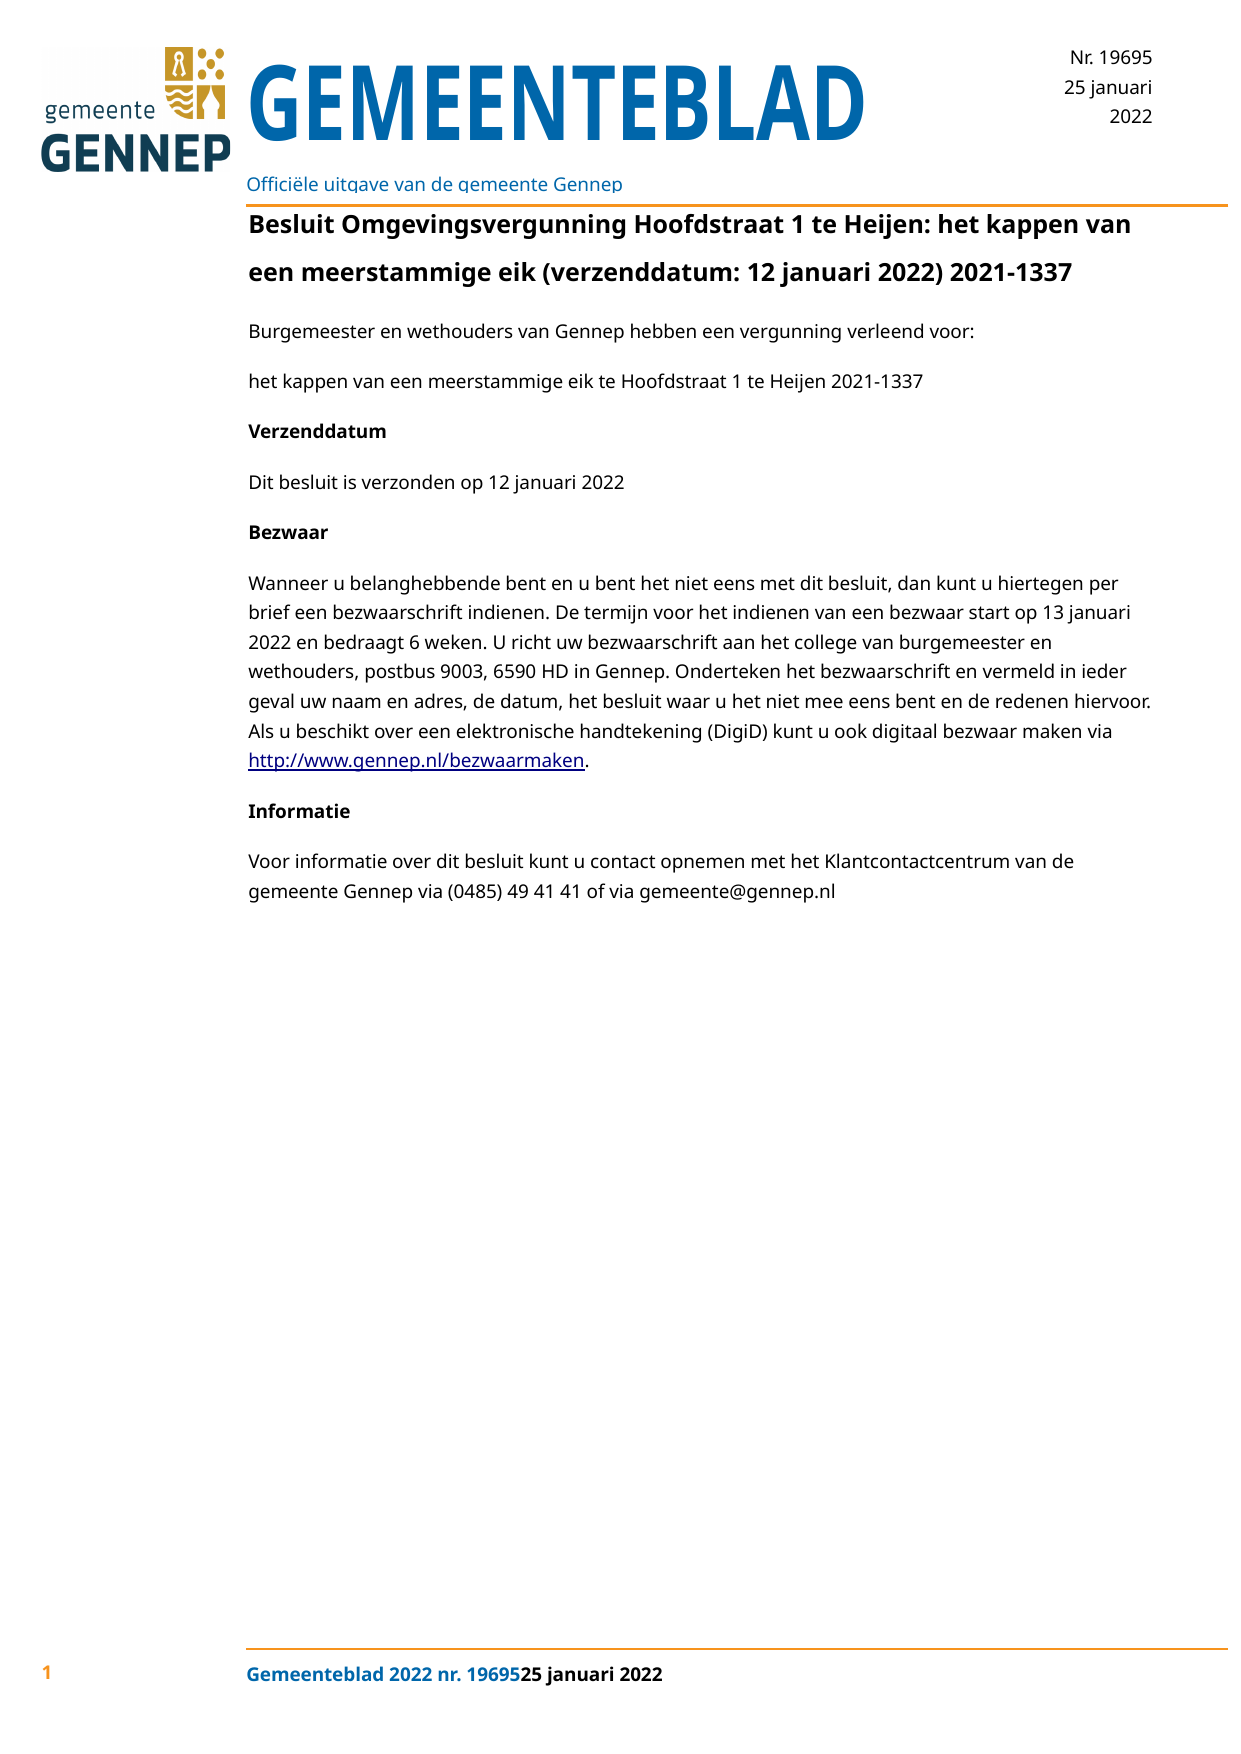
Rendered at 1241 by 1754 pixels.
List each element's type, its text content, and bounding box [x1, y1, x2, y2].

text Informatie [248, 798, 1152, 824]
text Voor informatie over dit besluit kunt u contact opnemen met het Klantcontactcentrum van de gemeente Gennep via (0485) 49 41 41 of via gemeente@gennep.nl [248, 848, 1152, 904]
text Bezwaar [248, 519, 1152, 545]
text Burgemeester en wethouders van Gennep hebben een vergunning verleend voor: [248, 318, 1152, 344]
text Dit besluit is verzonden op 12 januari 2022 [248, 469, 1152, 495]
text Besluit Omgevingsvergunning Hoofdstraat 1 te Heijen: het kappen van een meerstammige eik (verzenddatum: 12 januari 2022) 2021-1337 [248, 207, 1152, 288]
picture [41, 47, 231, 172]
text het kappen van een meerstammige eik te Hoofdstraat 1 te Heijen 2021-1337 [248, 368, 1152, 394]
text Wanneer u belanghebbende bent en u bent het niet eens met dit besluit, dan kunt u hiertegen per brief een bezwaarschrift indienen. De termijn voor het indienen van een bezwaar start op 13 januari 2022 en bedraagt 6 weken. U richt uw bezwaarschrift aan het college van burgemeester en wethouders, postbus 9003, 6590 HD in Gennep. Onderteken het bezwaarschrift en vermeld in ieder geval uw naam en adres, de datum, het besluit waar u het niet mee eens bent en de redenen hiervoor. Als u beschikt over een elektronische handtekening (DigiD) kunt u ook digitaal bezwaar maken via http://www.gennep.nl/bezwaarmaken. [248, 570, 1152, 773]
text Verzenddatum [248, 419, 1152, 444]
